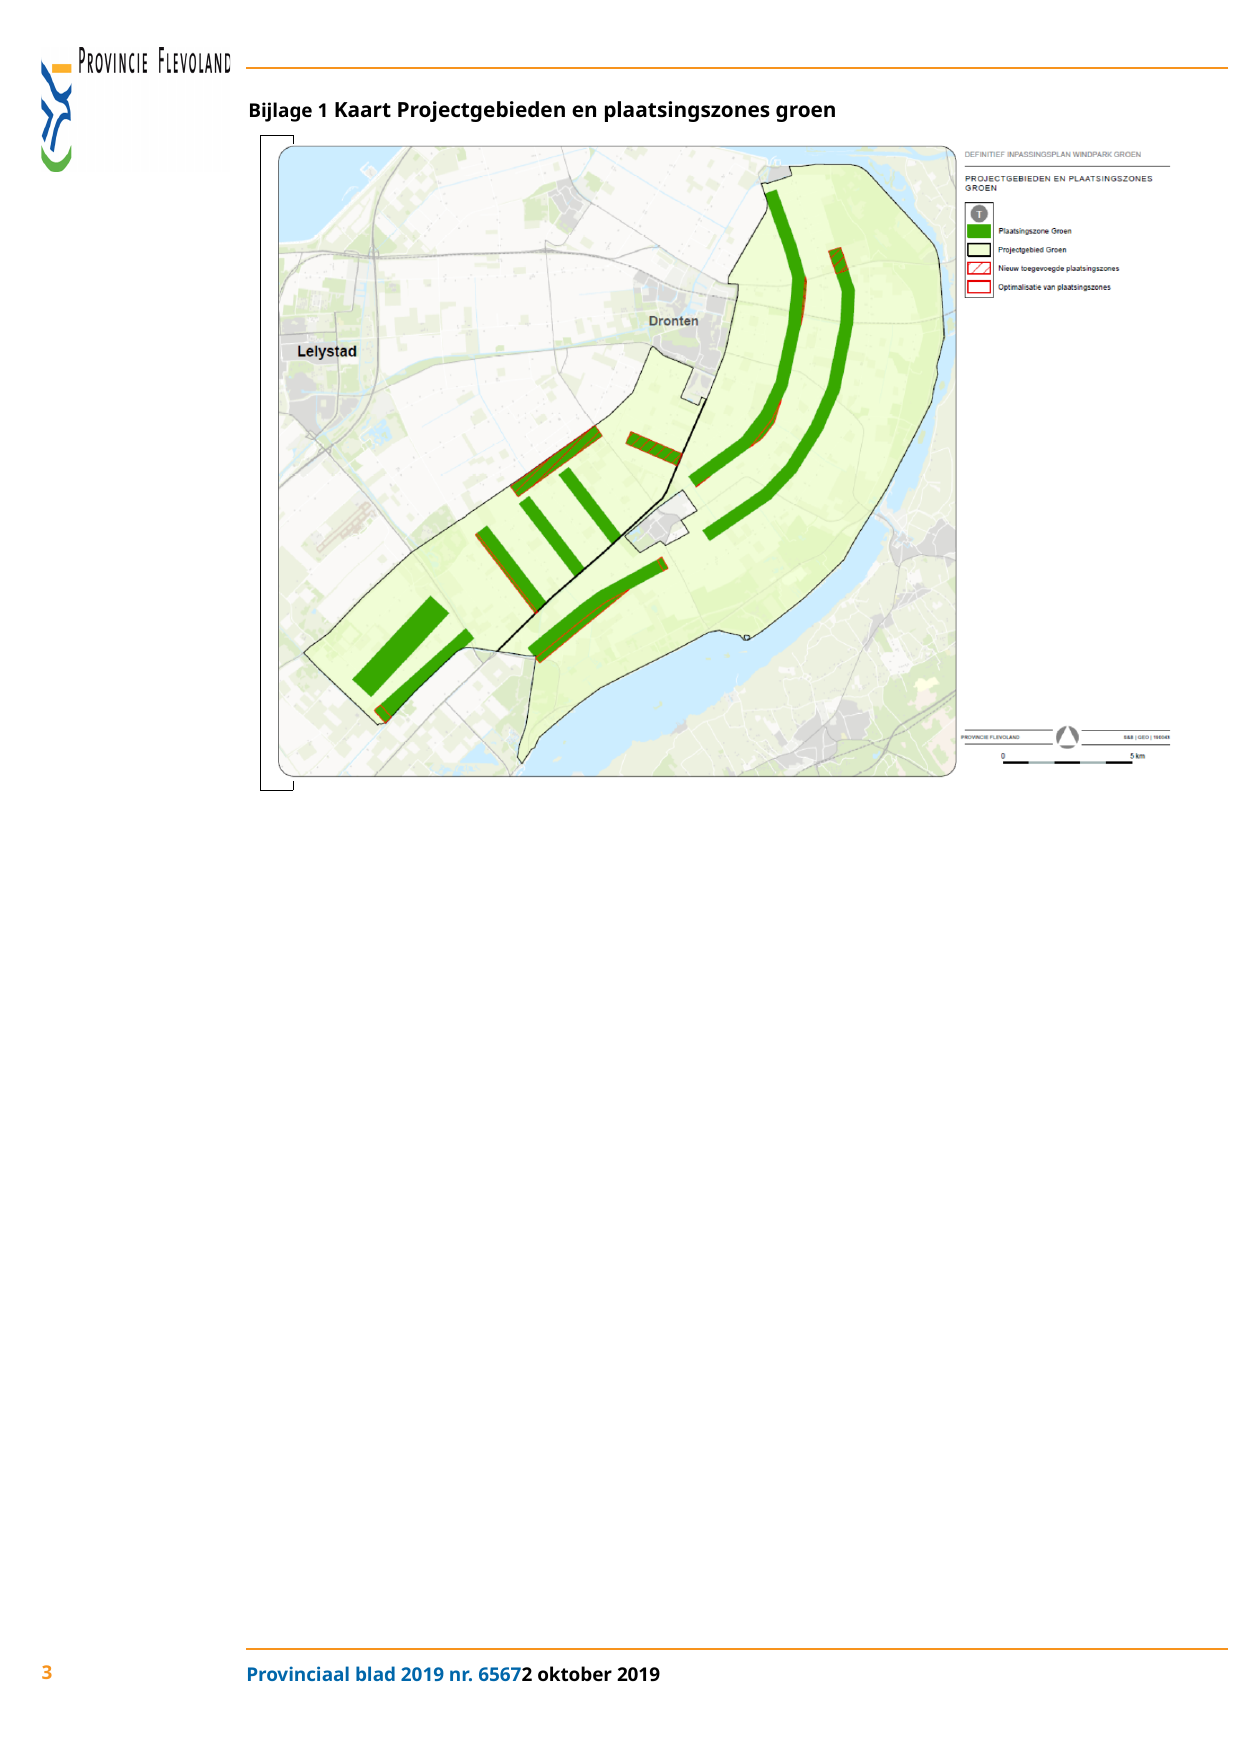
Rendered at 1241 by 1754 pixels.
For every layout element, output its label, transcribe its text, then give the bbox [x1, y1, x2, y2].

text Bijlage 1 Kaart Projectgebieden en plaatsingszones groen [248, 95, 1152, 123]
picture [268, 144, 1173, 781]
picture [41, 47, 231, 172]
